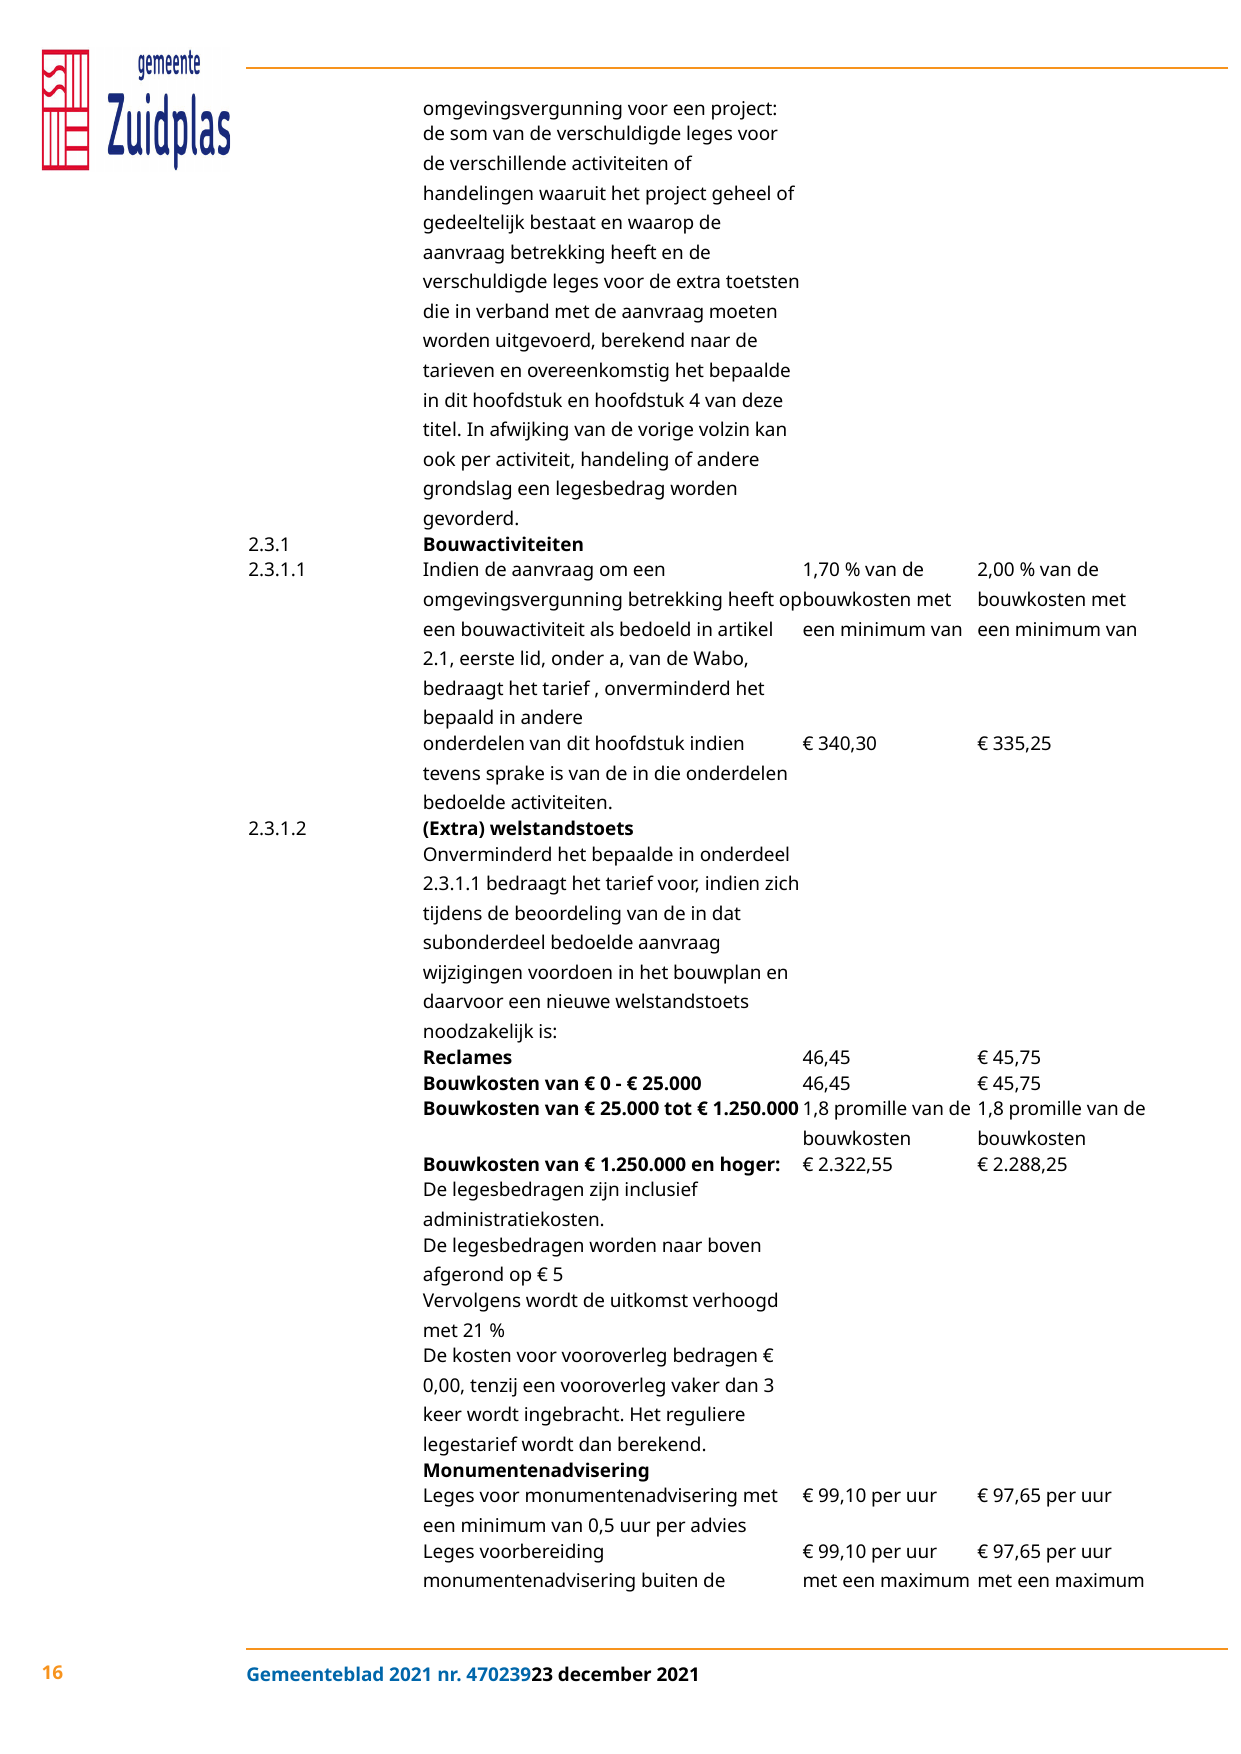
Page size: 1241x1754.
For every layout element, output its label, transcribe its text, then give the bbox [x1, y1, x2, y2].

table_cell [802, 1343, 977, 1457]
table_cell [248, 95, 423, 121]
table_cell De legesbedragen worden naar boven afgerond op € 5 [423, 1232, 802, 1287]
table_cell [977, 1177, 1152, 1232]
table_cell € 45,75 [977, 1044, 1152, 1070]
table_cell Onverminderd het bepaalde in onderdeel 2.3.1.1 bedraagt het tarief voor, indien zich tijdens de beoordeling van de in dat subonderdeel bedoelde aanvraag wijzigingen voordoen in het bouwplan en daarvoor een nieuwe welstandstoets noodzakelijk is: [423, 841, 802, 1044]
table_cell 2.3.1.1 [248, 557, 423, 730]
table_cell [802, 841, 977, 1044]
table_cell € 99,10 per uur [802, 1483, 977, 1538]
table_cell 2.3.1 [248, 531, 423, 557]
table_cell € 97,65 per uur met een maximum [977, 1538, 1152, 1593]
table_cell [802, 1287, 977, 1342]
table_cell De kosten voor vooroverleg bedragen € 0,00, tenzij een vooroverleg vaker dan 3 keer wordt ingebracht. Het reguliere legestarief wordt dan berekend. [423, 1343, 802, 1457]
table_cell [802, 1177, 977, 1232]
table_cell [248, 1343, 423, 1457]
table_cell De legesbedragen zijn inclusief administratiekosten. [423, 1177, 802, 1232]
table_cell [977, 531, 1152, 557]
table_cell 2.3.1.2 [248, 815, 423, 841]
table_cell [977, 1343, 1152, 1457]
table_cell [248, 1483, 423, 1538]
table_cell 1,70 % van de bouwkosten met een minimum van [802, 557, 977, 730]
table_cell Bouwkosten van € 0 - € 25.000 [423, 1070, 802, 1096]
table_cell [248, 1177, 423, 1232]
table_cell 46,45 [802, 1070, 977, 1096]
table_cell 1,8 promille van de bouwkosten [802, 1096, 977, 1151]
table_cell Bouwkosten van € 25.000 tot € 1.250.000 [423, 1096, 802, 1151]
table_cell omgevingsvergunning voor een project: [423, 95, 802, 121]
table_cell 2,00 % van de bouwkosten met een minimum van [977, 557, 1152, 730]
table_cell [802, 531, 977, 557]
table_cell € 45,75 [977, 1070, 1152, 1096]
table_cell onderdelen van dit hoofdstuk indien tevens sprake is van de in die onderdelen bedoelde activiteiten. [423, 730, 802, 815]
table_cell [248, 121, 423, 531]
table_cell € 335,25 [977, 730, 1152, 815]
table_cell Leges voorbereiding monumentenadvisering buiten de [423, 1538, 802, 1593]
table_cell [248, 841, 423, 1044]
table_cell Vervolgens wordt de uitkomst verhoogd met 21 % [423, 1287, 802, 1342]
table_cell € 2.288,25 [977, 1151, 1152, 1177]
table_cell [248, 1044, 423, 1070]
table_cell [977, 1287, 1152, 1342]
picture [41, 47, 231, 172]
table_cell Monumentenadvisering [423, 1457, 802, 1483]
table_cell (Extra) welstandstoets [423, 815, 802, 841]
table_cell Indien de aanvraag om een omgevingsvergunning betrekking heeft op een bouwactiviteit als bedoeld in artikel 2.1, eerste lid, onder a, van de Wabo, bedraagt het tarief , onverminderd het bepaald in andere [423, 557, 802, 730]
table_cell [248, 1070, 423, 1096]
table_cell [802, 1457, 977, 1483]
table_cell [802, 1232, 977, 1287]
table_cell Leges voor monumentenadvisering met een minimum van 0,5 uur per advies [423, 1483, 802, 1538]
table_cell [802, 815, 977, 841]
table_cell [248, 1151, 423, 1177]
table_cell Bouwkosten van € 1.250.000 en hoger: [423, 1151, 802, 1177]
table_cell de som van de verschuldigde leges voor de verschillende activiteiten of handelingen waaruit het project geheel of gedeeltelijk bestaat en waarop de aanvraag betrekking heeft en de verschuldigde leges voor de extra toetsten die in verband met de aanvraag moeten worden uitgevoerd, berekend naar de tarieven en overeenkomstig het bepaalde in dit hoofdstuk en hoofdstuk 4 van deze titel. In afwijking van de vorige volzin kan ook per activiteit, handeling of andere grondslag een legesbedrag worden gevorderd. [423, 121, 802, 531]
table_cell [248, 1232, 423, 1287]
table_cell [977, 121, 1152, 531]
table_cell [248, 1096, 423, 1151]
table_cell Reclames [423, 1044, 802, 1070]
table_cell [248, 1457, 423, 1483]
table_cell [248, 1287, 423, 1342]
table_cell € 2.322,55 [802, 1151, 977, 1177]
table_cell [248, 1538, 423, 1593]
table_cell [802, 121, 977, 531]
table_cell [977, 815, 1152, 841]
table_cell € 340,30 [802, 730, 977, 815]
table_cell 46,45 [802, 1044, 977, 1070]
table_cell € 97,65 per uur [977, 1483, 1152, 1538]
table_cell [977, 1232, 1152, 1287]
table_cell Bouwactiviteiten [423, 531, 802, 557]
table_cell 1,8 promille van de bouwkosten [977, 1096, 1152, 1151]
table_cell [802, 95, 977, 121]
table_cell [977, 95, 1152, 121]
table_cell [248, 730, 423, 815]
table_cell [977, 841, 1152, 1044]
table_cell € 99,10 per uur met een maximum [802, 1538, 977, 1593]
table_cell [977, 1457, 1152, 1483]
